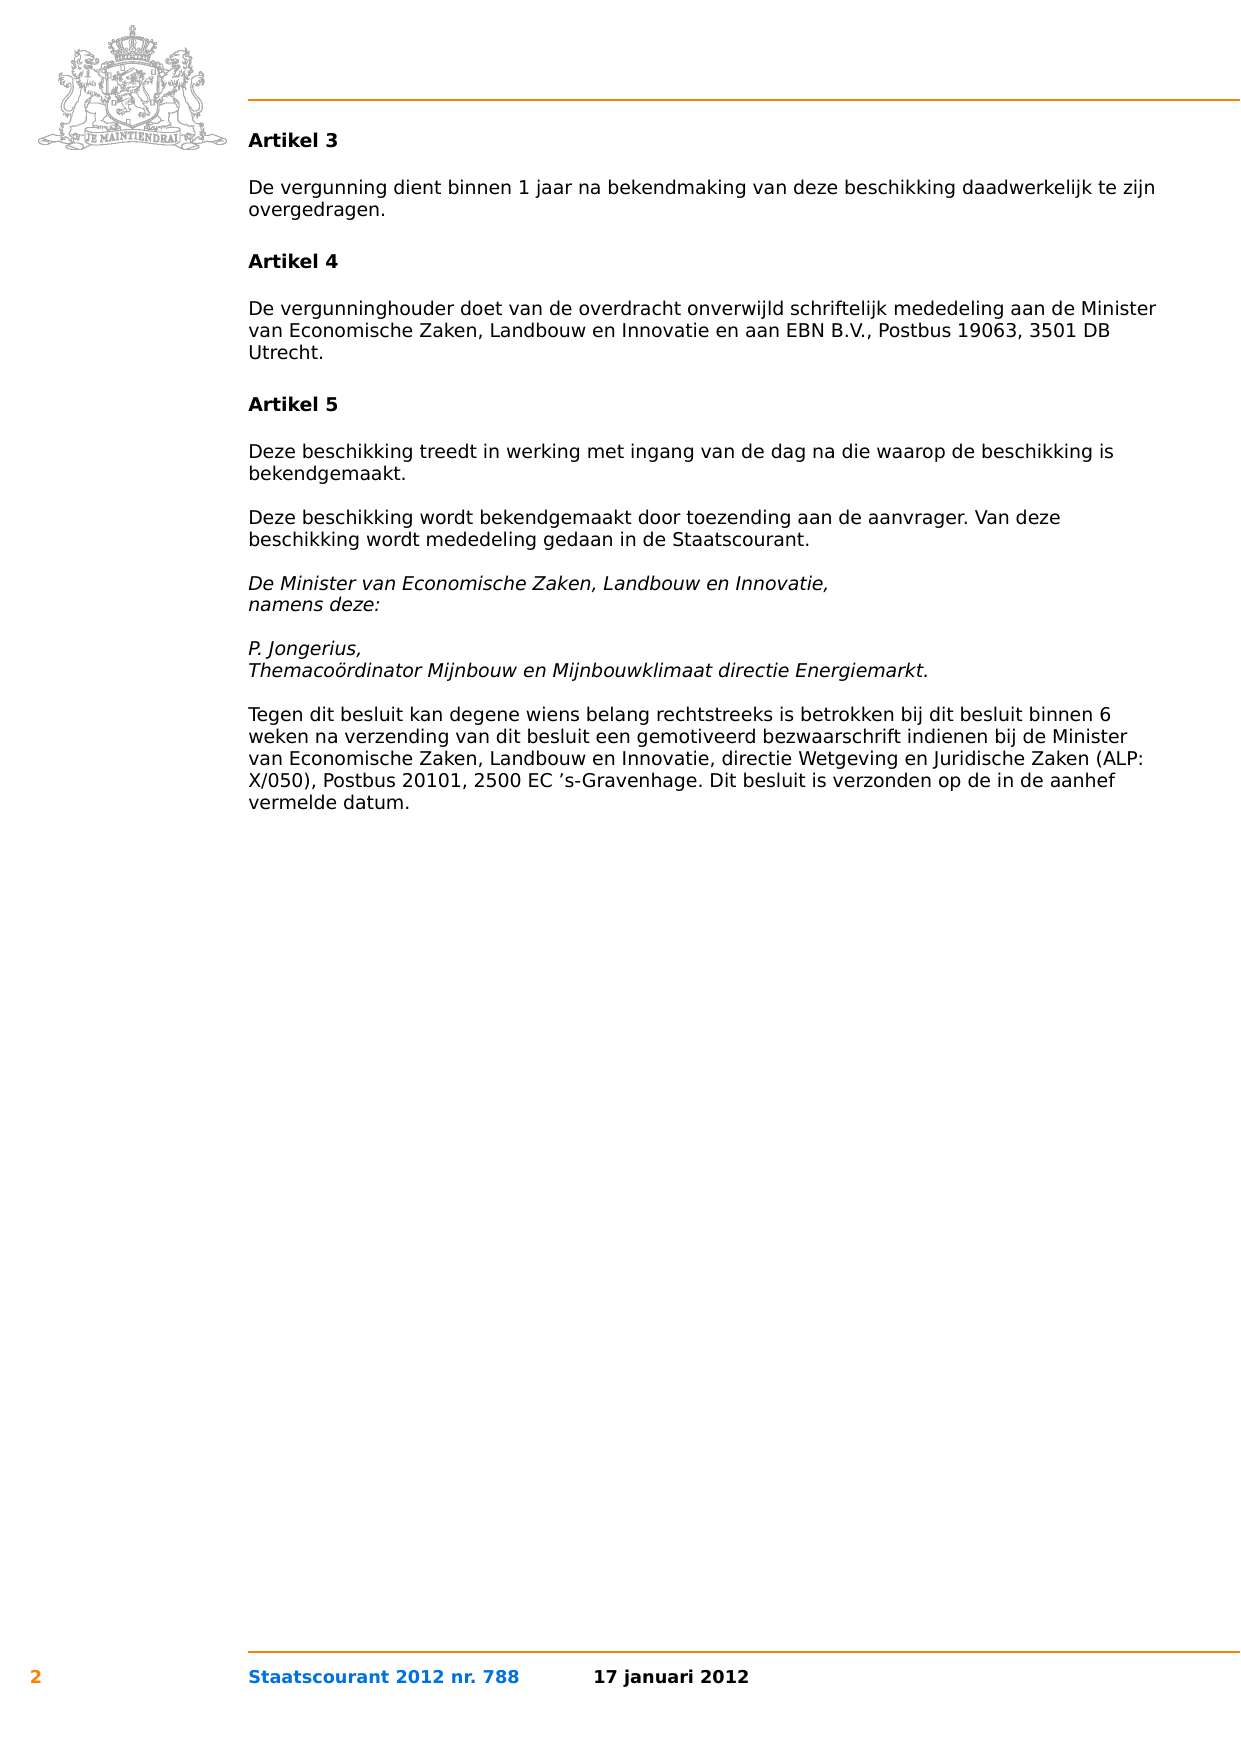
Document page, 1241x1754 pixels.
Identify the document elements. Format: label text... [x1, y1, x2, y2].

text De Minister van Economische Zaken, Landbouw en Innovatie, namens deze: P. Jongerius, Themacoördinator Mijnbouw en Mijnbouwklimaat directie Energiemarkt. [248, 572, 1163, 682]
text De vergunning dient binnen 1 jaar na bekendmaking van deze beschikking daadwerkelijk te zijn overgedragen. [248, 177, 1163, 221]
picture [38, 25, 227, 150]
subtitle Artikel 3 [248, 130, 1163, 152]
text Deze beschikking wordt bekendgemaakt door toezending aan de aanvrager. Van deze beschikking wordt mededeling gedaan in de Staatscourant. [248, 507, 1163, 551]
subtitle Artikel 4 [248, 251, 1163, 273]
subtitle Artikel 5 [248, 394, 1163, 416]
text Tegen dit besluit kan degene wiens belang rechtstreeks is betrokken bij dit besluit binnen 6 weken na verzending van dit besluit een gemotiveerd bezwaarschrift indienen bij de Minister van Economische Zaken, Landbouw en Innovatie, directie Wetgeving en Juridische Zaken (ALP: X/050), Postbus 20101, 2500 EC ’s-Gravenhage. Dit besluit is verzonden op de in de aanhef vermelde datum. [248, 704, 1163, 814]
text De vergunninghouder doet van de overdracht onverwijld schriftelijk mededeling aan de Minister van Economische Zaken, Landbouw en Innovatie en aan EBN B.V., Postbus 19063, 3501 DB Utrecht. [248, 298, 1163, 364]
text Deze beschikking treedt in werking met ingang van de dag na die waarop de beschikking is bekendgemaakt. [248, 441, 1163, 485]
